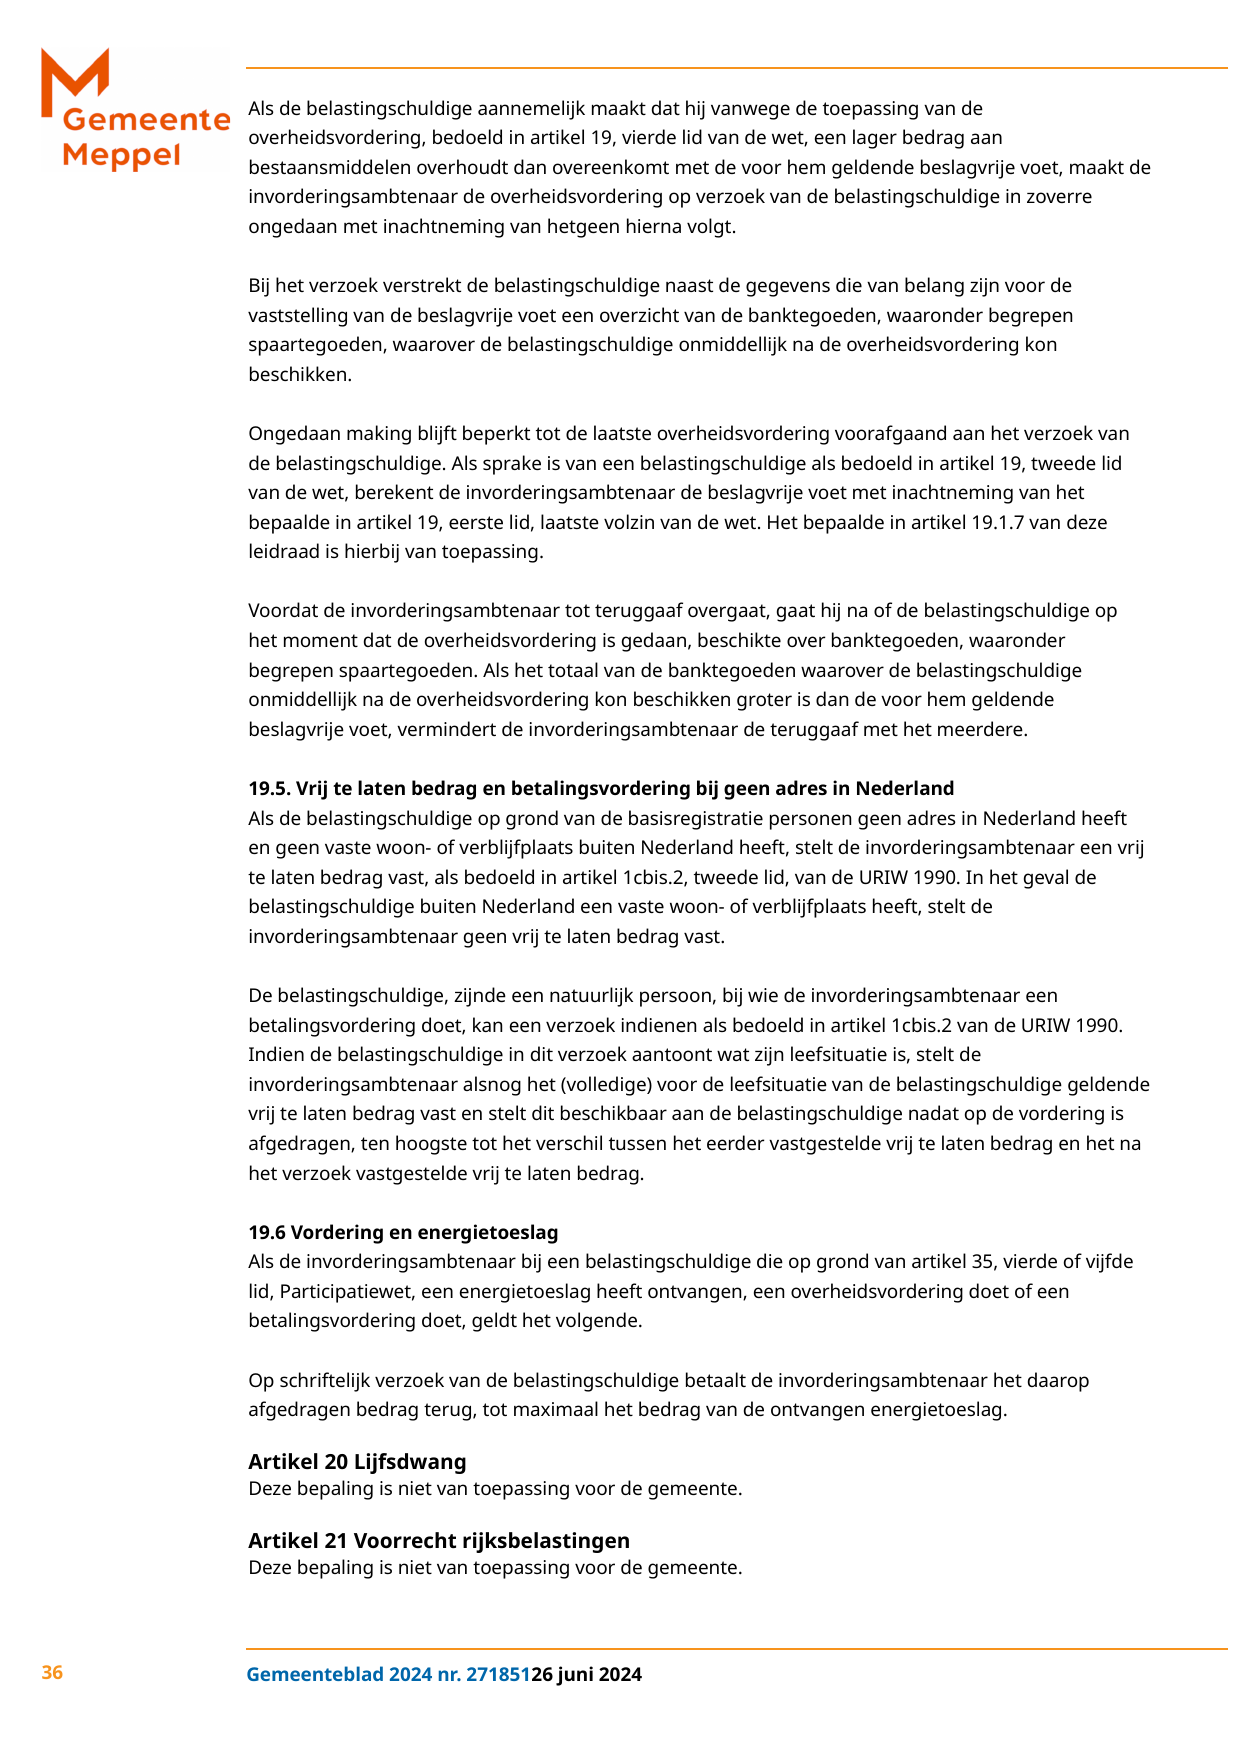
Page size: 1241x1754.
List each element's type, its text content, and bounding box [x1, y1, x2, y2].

text Artikel 20 Lijfsdwang [248, 1447, 1152, 1475]
text 19.6 Vordering en energietoeslag [248, 1219, 1152, 1245]
text Voordat de invorderingsambtenaar tot teruggaaf overgaat, gaat hij na of de belastingschuldige op het moment dat de overheidsvordering is gedaan, beschikte over banktegoeden, waaronder begrepen spaartegoeden. Als het totaal van de banktegoeden waarover de belastingschuldige onmiddellijk na de overheidsvordering kon beschikken groter is dan de voor hem geldende beslagvrije voet, vermindert de invorderingsambtenaar de teruggaaf met het meerdere. [248, 598, 1152, 742]
text Artikel 21 Voorrecht rijksbelastingen [248, 1526, 1152, 1554]
text Deze bepaling is niet van toepassing voor de gemeente. [248, 1475, 1152, 1501]
picture [41, 47, 231, 172]
text Deze bepaling is niet van toepassing voor de gemeente. [248, 1554, 1152, 1580]
text Als de belastingschuldige aannemelijk maakt dat hij vanwege de toepassing van de overheidsvordering, bedoeld in artikel 19, vierde lid van de wet, een lager bedrag aan bestaansmiddelen overhoudt dan overeenkomt met de voor hem geldende beslagvrije voet, maakt de invorderingsambtenaar de overheidsvordering op verzoek van de belastingschuldige in zoverre ongedaan met inachtneming van hetgeen hierna volgt. [248, 95, 1152, 239]
text Bij het verzoek verstrekt de belastingschuldige naast de gegevens die van belang zijn voor de vaststelling van de beslagvrije voet een overzicht van de banktegoeden, waaronder begrepen spaartegoeden, waarover de belastingschuldige onmiddellijk na de overheidsvordering kon beschikken. [248, 272, 1152, 387]
text 19.5. Vrij te laten bedrag en betalingsvordering bij geen adres in Nederland [248, 775, 1152, 801]
text Ongedaan making blijft beperkt tot de laatste overheidsvordering voorafgaand aan het verzoek van de belastingschuldige. Als sprake is van een belastingschuldige als bedoeld in artikel 19, tweede lid van de wet, berekent de invorderingsambtenaar de beslagvrije voet met inachtneming van het bepaalde in artikel 19, eerste lid, laatste volzin van de wet. Het bepaalde in artikel 19.1.7 van deze leidraad is hierbij van toepassing. [248, 420, 1152, 564]
text Op schriftelijk verzoek van de belastingschuldige betaalt de invorderingsambtenaar het daarop afgedragen bedrag terug, tot maximaal het bedrag van de ontvangen energietoeslag. [248, 1367, 1152, 1422]
text Als de belastingschuldige op grond van de basisregistratie personen geen adres in Nederland heeft en geen vaste woon- of verblijfplaats buiten Nederland heeft, stelt de invorderingsambtenaar een vrij te laten bedrag vast, als bedoeld in artikel 1cbis.2, tweede lid, van de URIW 1990. In het geval de belastingschuldige buiten Nederland een vaste woon- of verblijfplaats heeft, stelt de invorderingsambtenaar geen vrij te laten bedrag vast. [248, 805, 1152, 949]
text Als de invorderingsambtenaar bij een belastingschuldige die op grond van artikel 35, vierde of vijfde lid, Participatiewet, een energietoeslag heeft ontvangen, een overheidsvordering doet of een betalingsvordering doet, geldt het volgende. [248, 1248, 1152, 1333]
text De belastingschuldige, zijnde een natuurlijk persoon, bij wie de invorderingsambtenaar een betalingsvordering doet, kan een verzoek indienen als bedoeld in artikel 1cbis.2 van de URIW 1990. Indien de belastingschuldige in dit verzoek aantoont wat zijn leefsituatie is, stelt de invorderingsambtenaar alsnog het (volledige) voor de leefsituatie van de belastingschuldige geldende vrij te laten bedrag vast en stelt dit beschikbaar aan de belastingschuldige nadat op de vordering is afgedragen, ten hoogste tot het verschil tussen het eerder vastgestelde vrij te laten bedrag en het na het verzoek vastgestelde vrij te laten bedrag. [248, 982, 1152, 1186]
